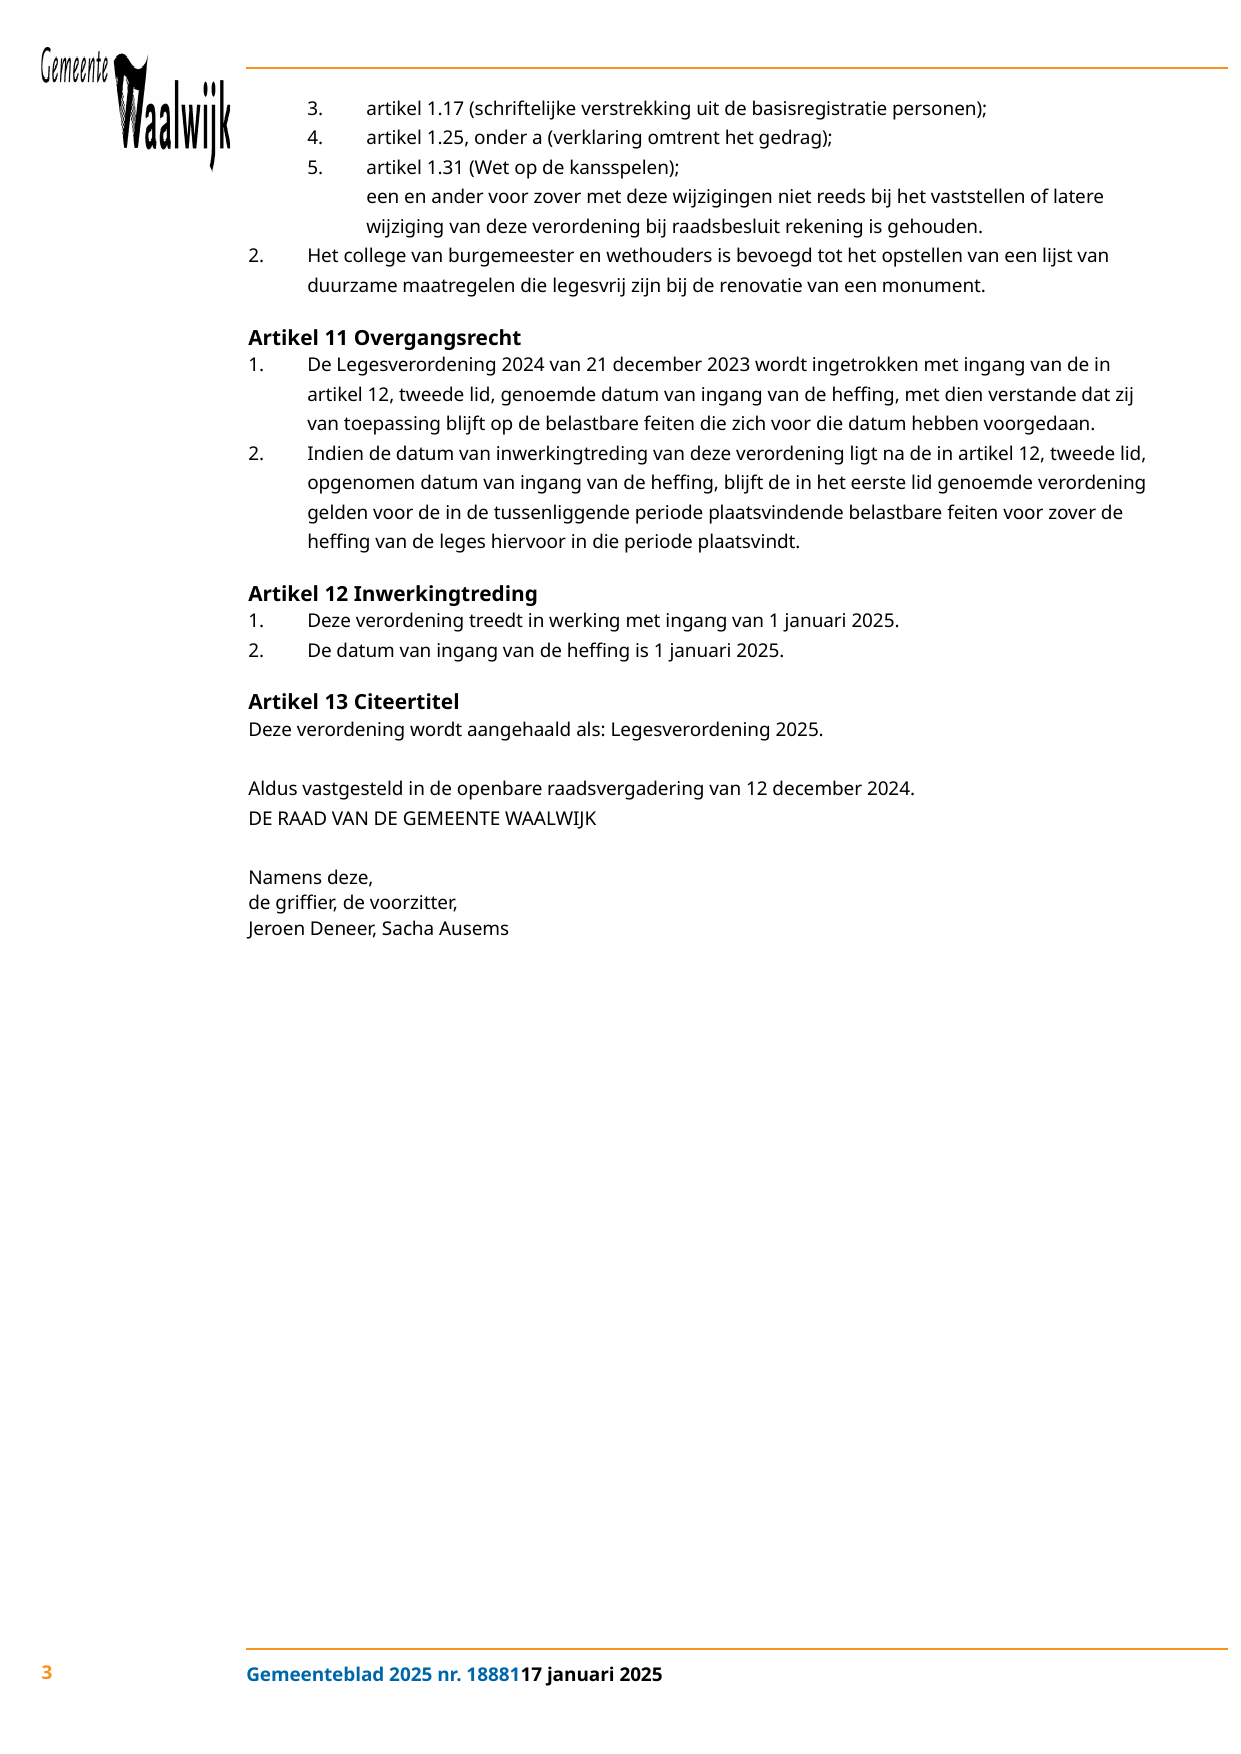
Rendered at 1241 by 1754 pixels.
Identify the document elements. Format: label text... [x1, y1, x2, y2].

list Het college van burgemeester en wethouders is bevoegd tot het opstellen van een lijst van duurzame maatregelen die legesvrij zijn bij de renovatie van een monument. [248, 243, 1152, 298]
text DE RAAD VAN DE GEMEENTE WAALWIJK [248, 805, 1152, 830]
list De datum van ingang van de heffing is 1 januari 2025. [248, 637, 1152, 663]
list artikel 1.17 (schriftelijke verstrekking uit de basisregistratie personen); [307, 95, 1152, 121]
list Deze verordening treedt in werking met ingang van 1 januari 2025. [248, 607, 1152, 633]
picture [41, 47, 231, 172]
text Artikel 11 Overgangsrecht [248, 323, 1152, 351]
text Artikel 13 Citeertitel [248, 687, 1152, 716]
text Deze verordening wordt aangehaald als: Legesverordening 2025. [248, 716, 1152, 742]
text Artikel 12 Inwerkingtreding [248, 579, 1152, 607]
list artikel 1.25, onder a (verklaring omtrent het gedrag); [307, 124, 1152, 150]
list De Legesverordening 2024 van 21 december 2023 wordt ingetrokken met ingang van de in artikel 12, tweede lid, genoemde datum van ingang van de heffing, met dien verstande dat zij van toepassing blijft op de belastbare feiten die zich voor die datum hebben voorgedaan. [248, 351, 1152, 436]
list artikel 1.31 (Wet op de kansspelen); [307, 154, 1152, 180]
text Jeroen Deneer, Sacha Ausems [248, 915, 1152, 941]
list een en ander voor zover met deze wijzigingen niet reeds bij het vaststellen of latere wijziging van deze verordening bij raadsbesluit rekening is gehouden. [307, 183, 1152, 239]
list Indien de datum van inwerkingtreding van deze verordening ligt na de in artikel 12, tweede lid, opgenomen datum van ingang van de heffing, blijft de in het eerste lid genoemde verordening gelden voor de in de tussenliggende periode plaatsvindende belastbare feiten voor zover de heffing van de leges hiervoor in die periode plaatsvindt. [248, 440, 1152, 554]
text Aldus vastgesteld in de openbare raadsvergadering van 12 december 2024. [248, 775, 1152, 801]
text de griffier, de voorzitter, [248, 889, 1152, 915]
text Namens deze, [248, 864, 1152, 889]
